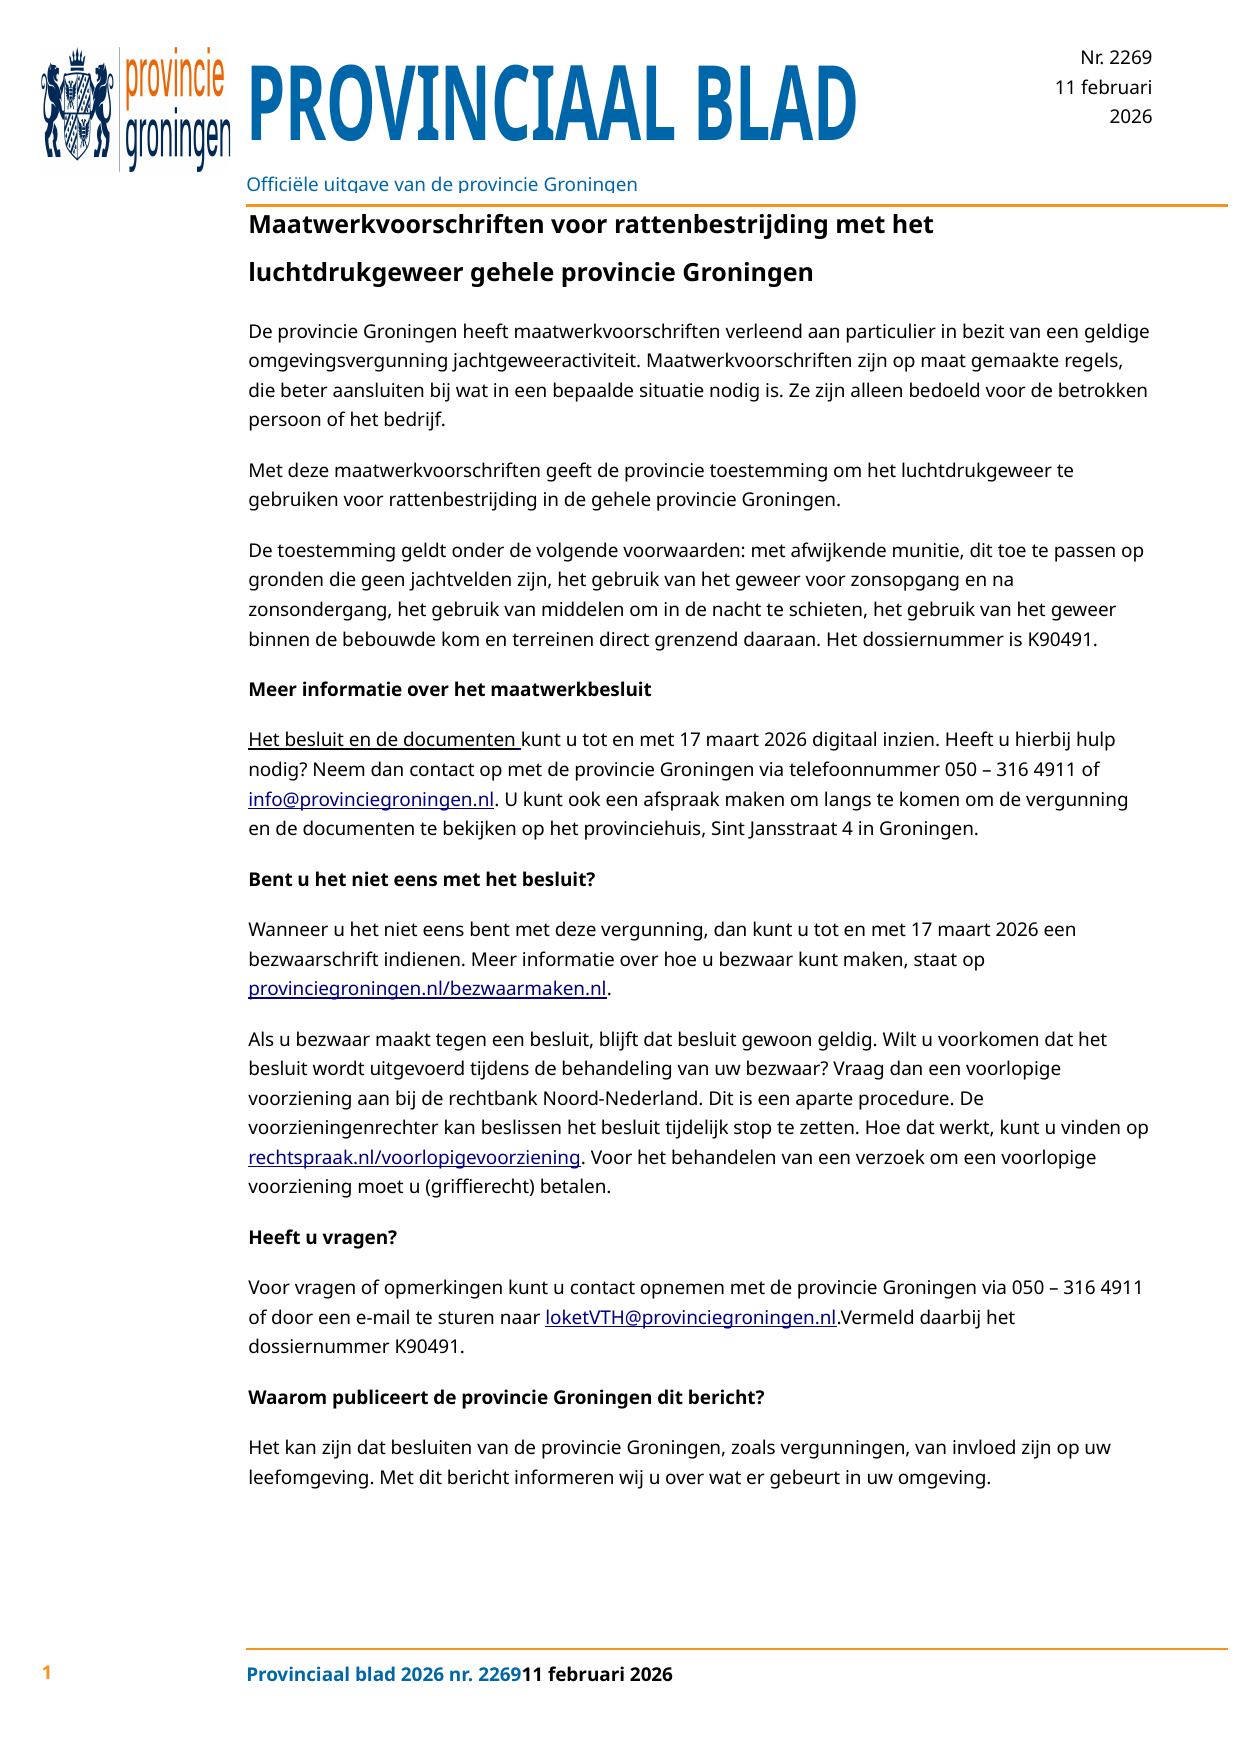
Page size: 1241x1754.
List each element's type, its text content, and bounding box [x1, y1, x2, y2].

text Het kan zijn dat besluiten van de provincie Groningen, zoals vergunningen, van invloed zijn op uw leefomgeving. Met dit bericht informeren wij u over wat er gebeurt in uw omgeving. [248, 1434, 1152, 1490]
text Waarom publiceert de provincie Groningen dit bericht? [248, 1384, 1152, 1410]
text Voor vragen of opmerkingen kunt u contact opnemen met de provincie Groningen via 050 – 316 4911 of door een e-mail te sturen naar loketVTH@provinciegroningen.nl.Vermeld daarbij het dossiernummer K90491. [248, 1274, 1152, 1359]
text Met deze maatwerkvoorschriften geeft de provincie toestemming om het luchtdrukgeweer te gebruiken voor rattenbestrijding in de gehele provincie Groningen. [248, 457, 1152, 512]
text Heeft u vragen? [248, 1224, 1152, 1250]
text Maatwerkvoorschriften voor rattenbestrijding met het luchtdrukgeweer gehele provincie Groningen [248, 207, 1152, 288]
text Meer informatie over het maatwerkbesluit [248, 676, 1152, 702]
text Als u bezwaar maakt tegen een besluit, blijft dat besluit gewoon geldig. Wilt u voorkomen dat het besluit wordt uitgevoerd tijdens de behandeling van uw bezwaar? Vraag dan een voorlopige voorziening aan bij de rechtbank Noord-Nederland. Dit is een aparte procedure. De voorzieningenrechter kan beslissen het besluit tijdelijk stop te zetten. Hoe dat werkt, kunt u vinden op rechtspraak.nl/voorlopigevoorziening. Voor het behandelen van een verzoek om een voorlopige voorziening moet u (griffierecht) betalen. [248, 1026, 1152, 1199]
text Bent u het niet eens met het besluit? [248, 866, 1152, 892]
picture [41, 47, 231, 172]
text Wanneer u het niet eens bent met deze vergunning, dan kunt u tot en met 17 maart 2026 een bezwaarschrift indienen. Meer informatie over hoe u bezwaar kunt maken, staat op provinciegroningen.nl/bezwaarmaken.nl. [248, 916, 1152, 1001]
text De provincie Groningen heeft maatwerkvoorschriften verleend aan particulier in bezit van een geldige omgevingsvergunning jachtgeweeractiviteit. Maatwerkvoorschriften zijn op maat gemaakte regels, die beter aansluiten bij wat in een bepaalde situatie nodig is. Ze zijn alleen bedoeld voor de betrokken persoon of het bedrijf. [248, 318, 1152, 432]
text De toestemming geldt onder de volgende voorwaarden: met afwijkende munitie, dit toe te passen op gronden die geen jachtvelden zijn, het gebruik van het geweer voor zonsopgang en na zonsondergang, het gebruik van middelen om in de nacht te schieten, het gebruik van het geweer binnen de bebouwde kom en terreinen direct grenzend daaraan. Het dossiernummer is K90491. [248, 537, 1152, 652]
text Het besluit en de documenten kunt u tot en met 17 maart 2026 digitaal inzien. Heeft u hierbij hulp nodig? Neem dan contact op met de provincie Groningen via telefoonnummer 050 – 316 4911 of info@provinciegroningen.nl. U kunt ook een afspraak maken om langs te komen om de vergunning en de documenten te bekijken op het provinciehuis, Sint Jansstraat 4 in Groningen. [248, 727, 1152, 841]
